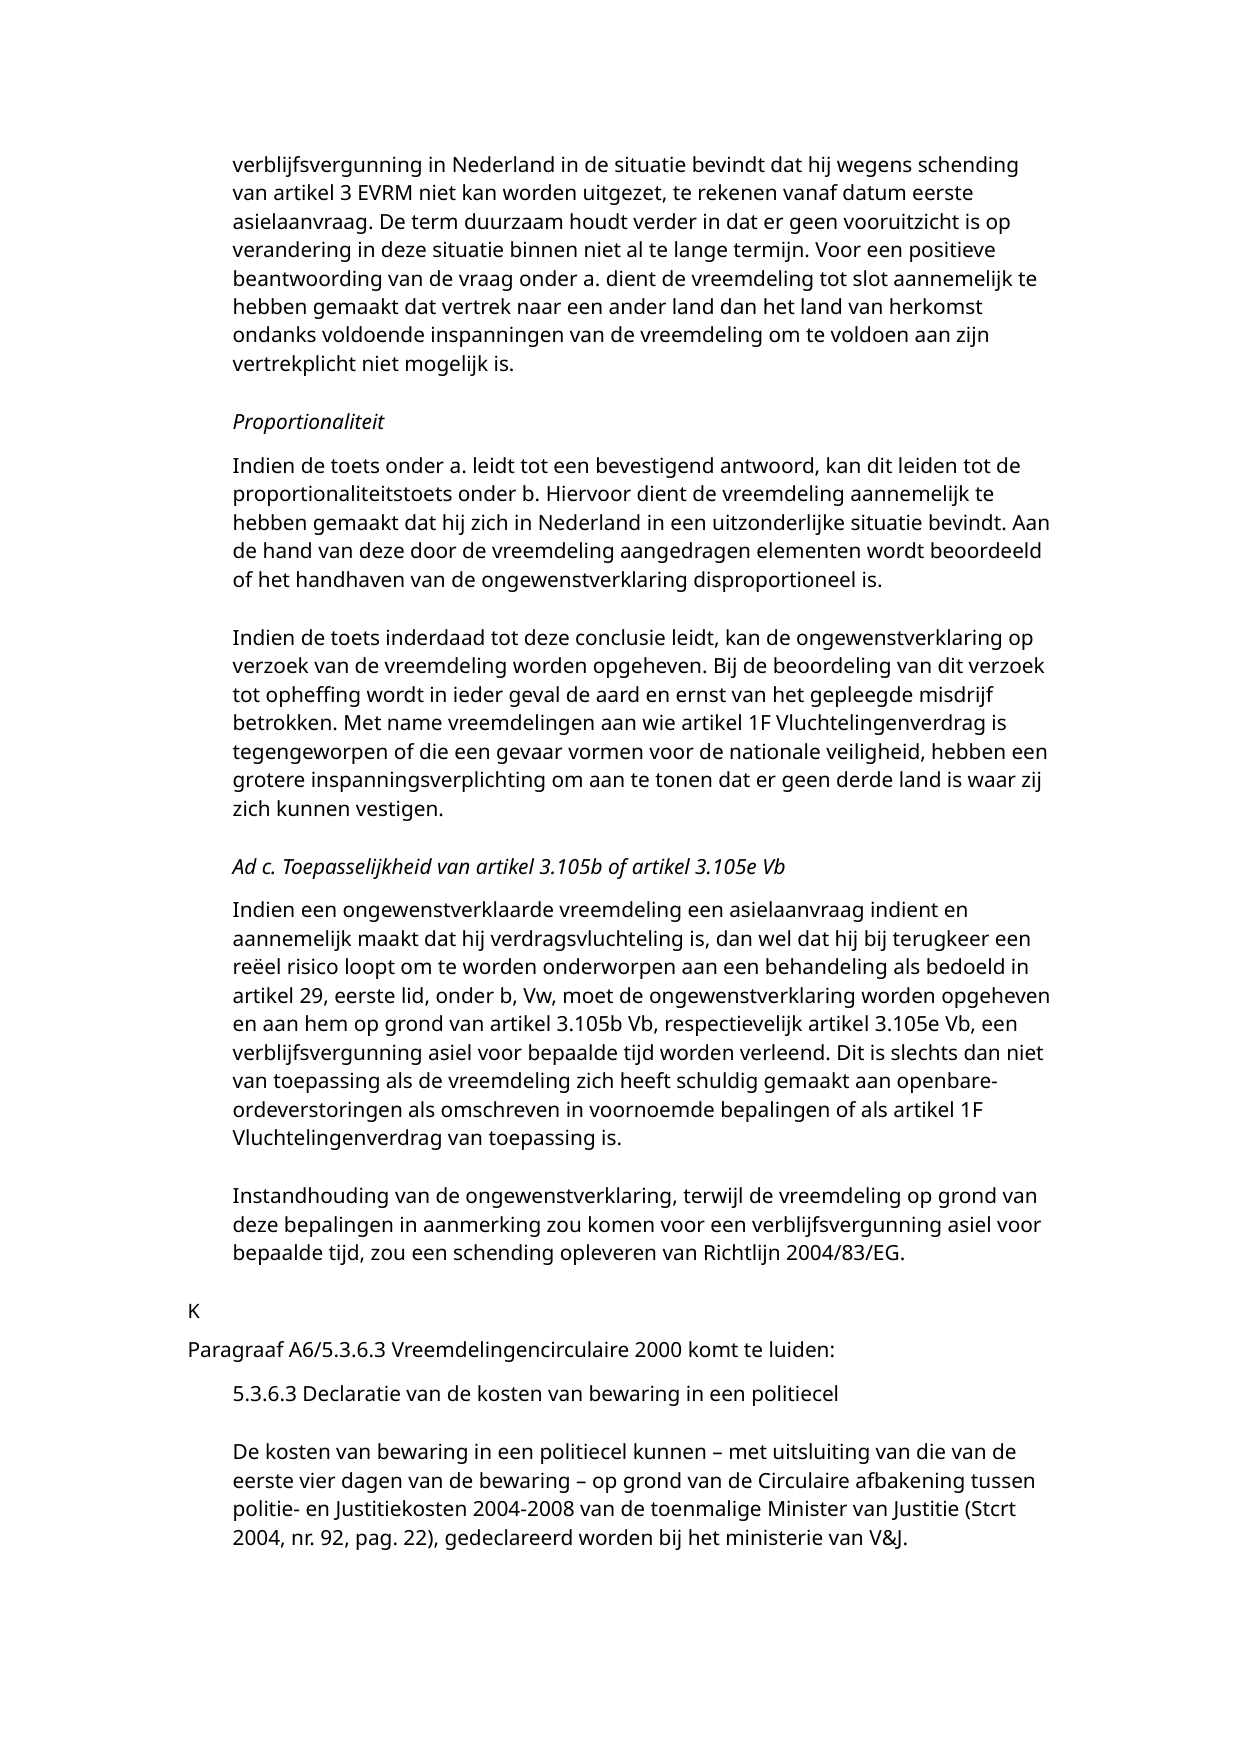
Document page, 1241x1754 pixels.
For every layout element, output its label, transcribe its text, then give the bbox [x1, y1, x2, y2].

text De kosten van bewaring in een politiecel kunnen – met uitsluiting van die van de eerste vier dagen van de bewaring – op grond van de Circulaire afbakening tussen politie- en Justitiekosten 2004-2008 van de toenmalige Minister van Justitie (Stcrt 2004, nr. 92, pag. 22), gedeclareerd worden bij het ministerie van V&J. [232, 1437, 1053, 1551]
text Paragraaf A6/5.3.6.3 Vreemdelingencirculaire 2000 komt te luiden: [187, 1336, 1053, 1364]
text Ad c. Toepasselijkheid van artikel 3.105b of artikel 3.105e Vb [232, 852, 1053, 881]
text Indien een ongewenstverklaarde vreemdeling een asielaanvraag indient en aannemelijk maakt dat hij verdragsvluchteling is, dan wel dat hij bij terugkeer een reëel risico loopt om te worden onderworpen aan een behandeling als bedoeld in artikel 29, eerste lid, onder b, Vw, moet de ongewenstverklaring worden opgeheven en aan hem op grond van artikel 3.105b Vb, respectievelijk artikel 3.105e Vb, een verblijfsvergunning asiel voor bepaalde tijd worden verleend. Dit is slechts dan niet van toepassing als de vreemdeling zich heeft schuldig gemaakt aan openbare-ordeverstoringen als omschreven in voornoemde bepalingen of als artikel 1F Vluchtelingenverdrag van toepassing is. [232, 896, 1053, 1152]
text Indien de toets inderdaad tot deze conclusie leidt, kan de ongewenstverklaring op verzoek van de vreemdeling worden opgeheven. Bij de beoordeling van dit verzoek tot opheffing wordt in ieder geval de aard en ernst van het gepleegde misdrijf betrokken. Met name vreemdelingen aan wie artikel 1F Vluchtelingenverdrag is tegengeworpen of die een gevaar vormen voor de nationale veiligheid, hebben een grotere inspanningsverplichting om aan te tonen dat er geen derde land is waar zij zich kunnen vestigen. [232, 623, 1053, 822]
text Proportionaliteit [232, 407, 1053, 436]
text K [187, 1297, 1053, 1324]
text verblijfsvergunning in Nederland in de situatie bevindt dat hij wegens schending van artikel 3 EVRM niet kan worden uitgezet, te rekenen vanaf datum eerste asielaanvraag. De term duurzaam houdt verder in dat er geen vooruitzicht is op verandering in deze situatie binnen niet al te lange termijn. Voor een positieve beantwoording van de vraag onder a. dient de vreemdeling tot slot aannemelijk te hebben gemaakt dat vertrek naar een ander land dan het land van herkomst ondanks voldoende inspanningen van de vreemdeling om te voldoen aan zijn vertrekplicht niet mogelijk is. [232, 150, 1053, 377]
subtitle 5.3.6.3 Declaratie van de kosten van bewaring in een politiecel [232, 1379, 1053, 1407]
text Indien de toets onder a. leidt tot een bevestigend antwoord, kan dit leiden tot de proportionaliteitstoets onder b. Hiervoor dient de vreemdeling aannemelijk te hebben gemaakt dat hij zich in Nederland in een uitzonderlijke situatie bevindt. Aan de hand van deze door de vreemdeling aangedragen elementen wordt beoordeeld of het handhaven van de ongewenstverklaring disproportioneel is. [232, 451, 1053, 593]
text Instandhouding van de ongewenstverklaring, terwijl de vreemdeling op grond van deze bepalingen in aanmerking zou komen voor een verblijfsvergunning asiel voor bepaalde tijd, zou een schending opleveren van Richtlijn 2004/83/EG. [232, 1182, 1053, 1267]
